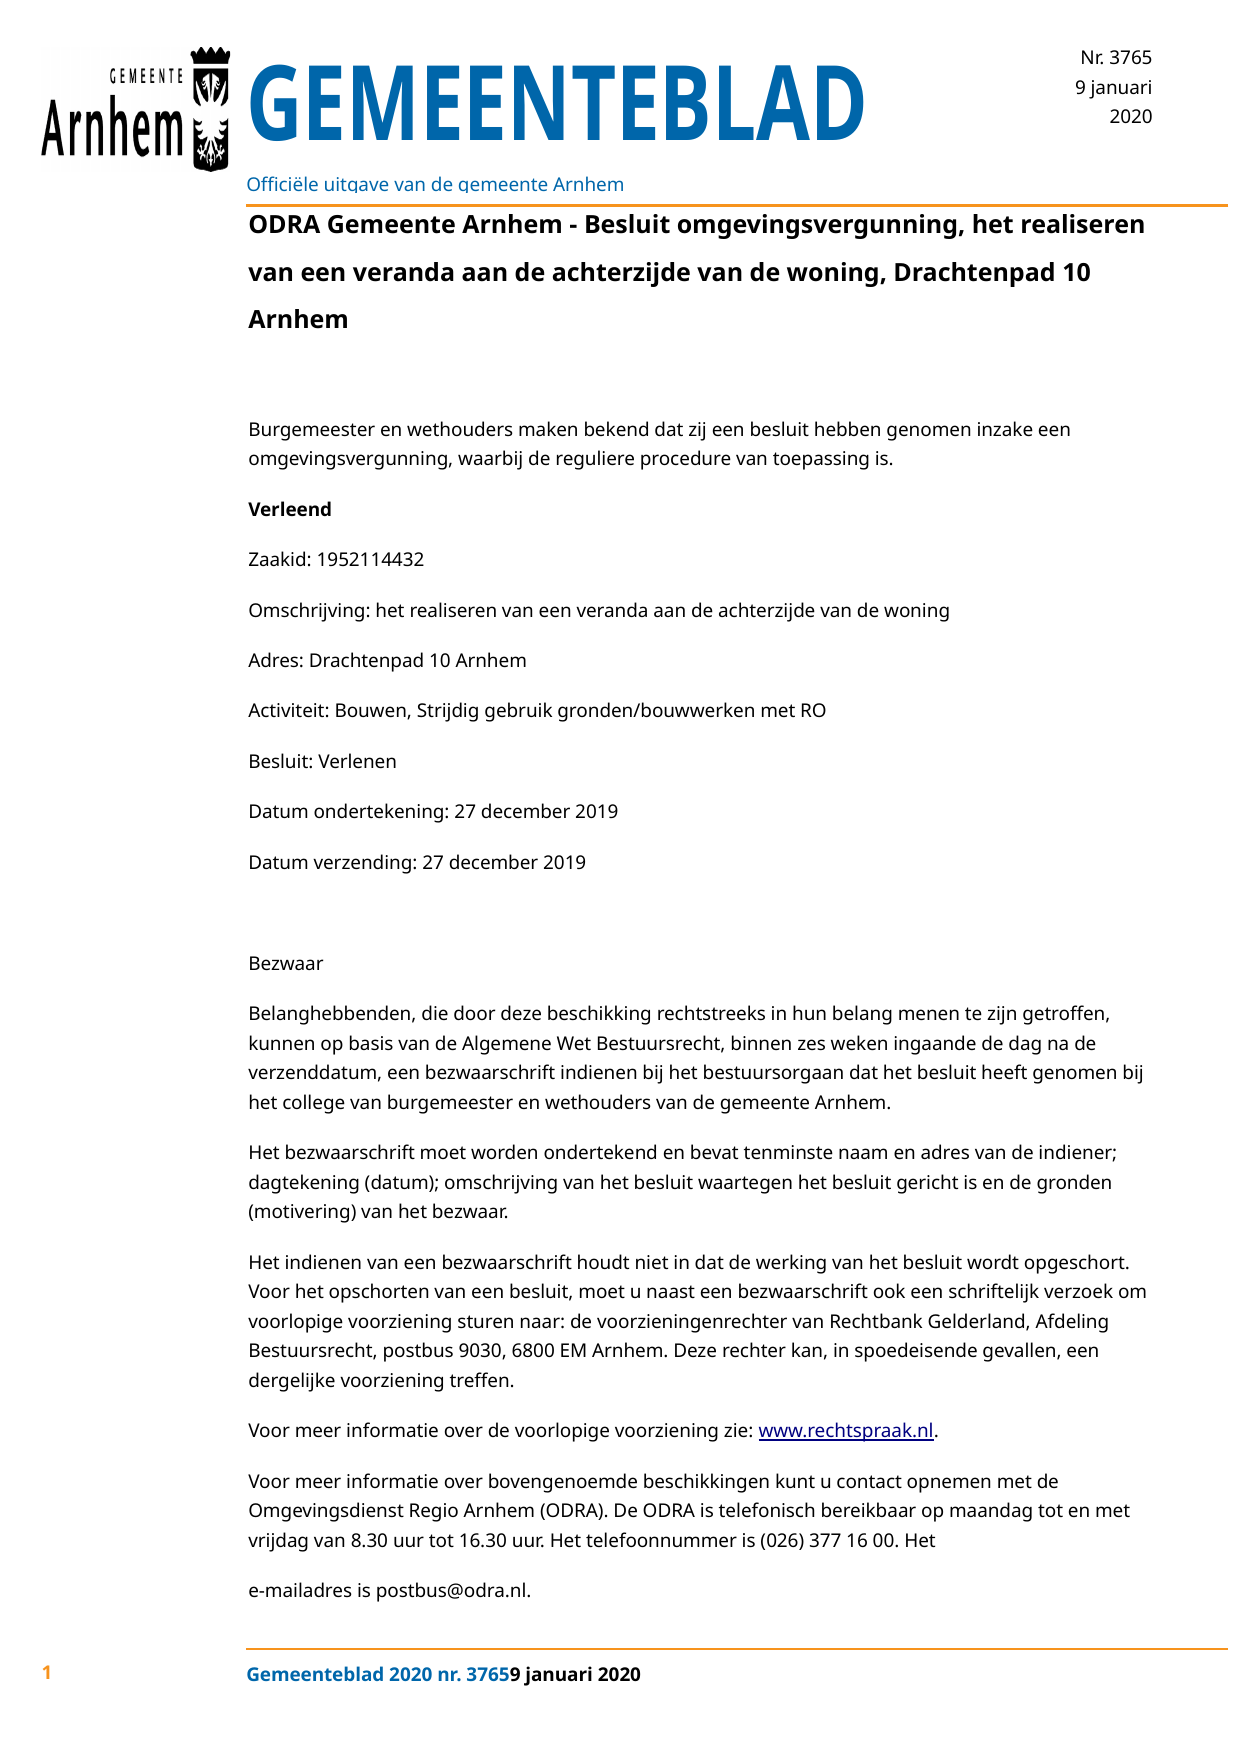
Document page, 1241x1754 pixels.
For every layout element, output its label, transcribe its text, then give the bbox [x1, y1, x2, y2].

text Voor meer informatie over de voorlopige voorziening zie: www.rechtspraak.nl. [248, 1418, 1152, 1443]
text Het indienen van een bezwaarschrift houdt niet in dat de werking van het besluit wordt opgeschort. Voor het opschorten van een besluit, moet u naast een bezwaarschrift ook een schriftelijk verzoek om voorlopige voorziening sturen naar: de voorzieningenrechter van Rechtbank Gelderland, Afdeling Bestuursrecht, postbus 9030, 6800 EM Arnhem. Deze rechter kan, in spoedeisende gevallen, een dergelijke voorziening treffen. [248, 1249, 1152, 1393]
picture [41, 47, 231, 172]
text Voor meer informatie over bovengenoemde beschikkingen kunt u contact opnemen met de Omgevingsdienst Regio Arnhem (ODRA). De ODRA is telefonisch bereikbaar op maandag tot en met vrijdag van 8.30 uur tot 16.30 uur. Het telefoonnummer is (026) 377 16 00. Het [248, 1468, 1152, 1553]
text e-mailadres is postbus@odra.nl. [248, 1578, 1152, 1603]
text Activiteit: Bouwen, Strijdig gebruik gronden/bouwwerken met RO [248, 698, 1152, 723]
text Zaakid: 1952114432 [248, 546, 1152, 572]
text Omschrijving: het realiseren van een veranda aan de achterzijde van de woning [248, 597, 1152, 622]
text Datum verzending: 27 december 2019 [248, 849, 1152, 874]
text Verleend [248, 496, 1152, 522]
text Datum ondertekening: 27 december 2019 [248, 798, 1152, 824]
text Besluit: Verlenen [248, 748, 1152, 774]
text Adres: Drachtenpad 10 Arnhem [248, 647, 1152, 673]
text Belanghebbenden, die door deze beschikking rechtstreeks in hun belang menen te zijn getroffen, kunnen op basis van de Algemene Wet Bestuursrecht, binnen zes weken ingaande de dag na de verzenddatum, een bezwaarschrift indienen bij het bestuursorgaan dat het besluit heeft genomen bij het college van burgemeester en wethouders van de gemeente Arnhem. [248, 1000, 1152, 1114]
text Het bezwaarschrift moet worden ondertekend en bevat tenminste naam en adres van de indiener; dagtekening (datum); omschrijving van het besluit waartegen het besluit gericht is en de gronden (motivering) van het bezwaar. [248, 1139, 1152, 1224]
text Burgemeester en wethouders maken bekend dat zij een besluit hebben genomen inzake een omgevingsvergunning, waarbij de reguliere procedure van toepassing is. [248, 416, 1152, 471]
text ODRA Gemeente Arnhem - Besluit omgevingsvergunning, het realiseren van een veranda aan de achterzijde van de woning, Drachtenpad 10 Arnhem [248, 207, 1152, 336]
text Bezwaar [248, 950, 1152, 975]
